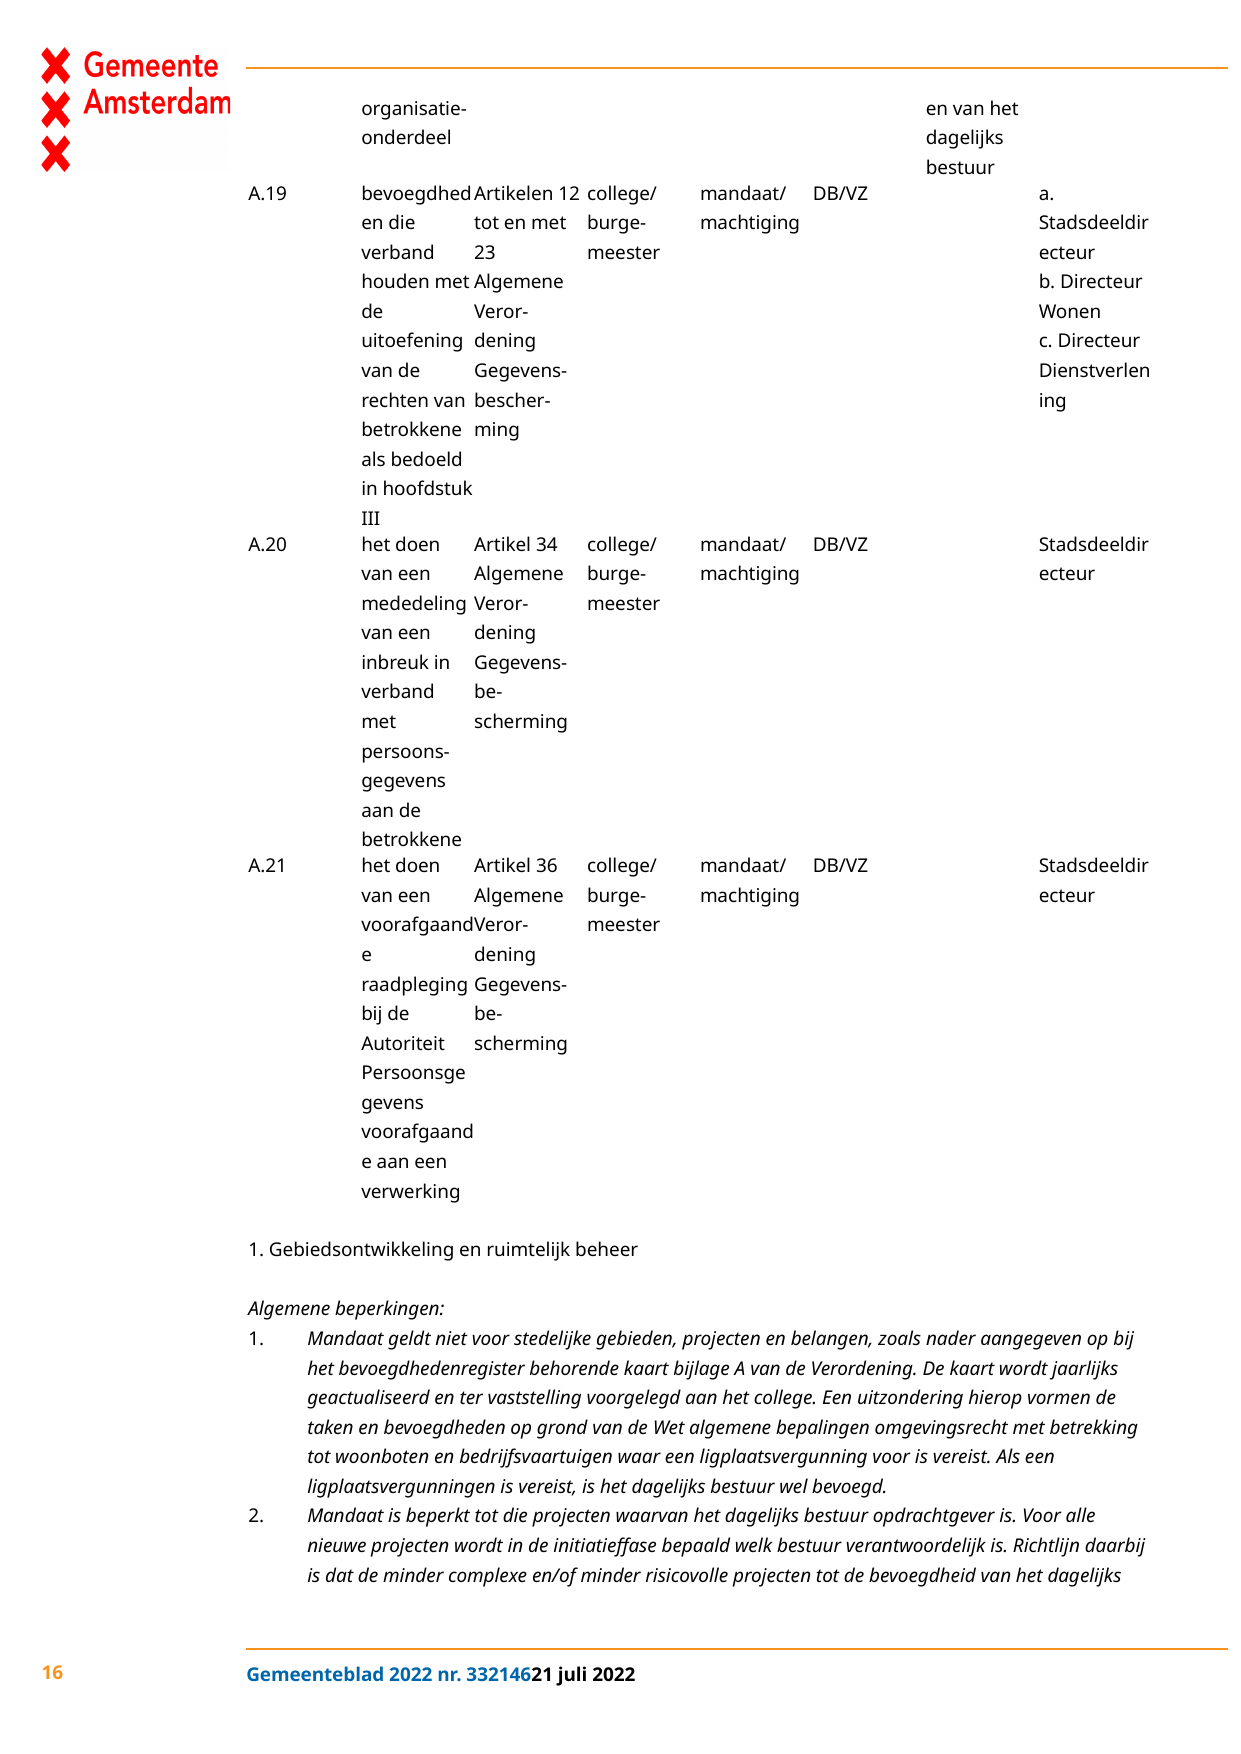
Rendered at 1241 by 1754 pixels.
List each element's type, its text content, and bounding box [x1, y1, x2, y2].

table_cell [587, 95, 700, 180]
table_cell college/ burge-meester [587, 180, 700, 531]
table_cell college/ burge-meester [587, 531, 700, 852]
table_cell DB/VZ [813, 531, 926, 852]
table_cell organisatie-onderdeel [361, 95, 474, 180]
table_cell [248, 95, 361, 180]
table_cell bevoegdheden die verband houden met de uitoefening van de rechten van betrokkene als bedoeld in hoofdstuk III [361, 180, 474, 531]
picture [41, 47, 231, 172]
text 1. Gebiedsontwikkeling en ruimtelijk beheer [248, 1236, 1152, 1262]
table_cell A.20 [248, 531, 361, 852]
table_cell [926, 531, 1038, 852]
table_cell mandaat/ machtiging [700, 531, 813, 852]
table_cell [1039, 95, 1152, 180]
table_cell [813, 95, 926, 180]
table_cell Stadsdeeldirecteur [1039, 853, 1152, 1203]
table_cell mandaat/ machtiging [700, 180, 813, 531]
table_cell A.19 [248, 180, 361, 531]
table_cell mandaat/ machtiging [700, 853, 813, 1203]
text Algemene beperkingen: [248, 1296, 1152, 1321]
table_cell DB/VZ [813, 180, 926, 531]
table_cell DB/VZ [813, 853, 926, 1203]
table_cell en van het dagelijks bestuur [926, 95, 1038, 180]
table_cell [474, 95, 587, 180]
list Mandaat is beperkt tot die projecten waarvan het dagelijks bestuur opdrachtgever is. Voor alle nieuwe projecten wordt in de initiatieffase bepaald welk bestuur verantwoordelijk is. Richtlijn daarbij is dat de minder complexe en/of minder risicovolle projecten tot de bevoegdheid van het dagelijks [248, 1503, 1152, 1587]
table_cell a. Stadsdeeldirecteur b. Directeur Wonen c. Directeur Dienstverlening [1039, 180, 1152, 531]
table_cell Stadsdeeldirecteur [1039, 531, 1152, 852]
table_cell het doen van een mededeling van een inbreuk in verband met persoons-gegevens aan de betrokkene [361, 531, 474, 852]
table_cell college/ burge-meester [587, 853, 700, 1203]
table_cell [926, 853, 1038, 1203]
table_cell [700, 95, 813, 180]
table_cell Artikel 34 Algemene Veror-dening Gegevens-be-scherming [474, 531, 587, 852]
table_cell Artikel 36 Algemene Veror-dening Gegevens-be-scherming [474, 853, 587, 1203]
table_cell [926, 180, 1038, 531]
table_cell het doen van een voorafgaande raadpleging bij de Autoriteit Persoonsgegevens voorafgaande aan een verwerking [361, 853, 474, 1203]
table_cell A.21 [248, 853, 361, 1203]
table_cell Artikelen 12 tot en met 23 Algemene Veror-dening Gegevens-bescher-ming [474, 180, 587, 531]
list Mandaat geldt niet voor stedelijke gebieden, projecten en belangen, zoals nader aangegeven op bij het bevoegdhedenregister behorende kaart bijlage A van de Verordening. De kaart wordt jaarlijks geactualiseerd en ter vaststelling voorgelegd aan het college. Een uitzondering hierop vormen de taken en bevoegdheden op grond van de Wet algemene bepalingen omgevingsrecht met betrekking tot woonboten en bedrijfsvaartuigen waar een ligplaatsvergunning voor is vereist. Als een ligplaatsvergunningen is vereist, is het dagelijks bestuur wel bevoegd. [248, 1325, 1152, 1499]
